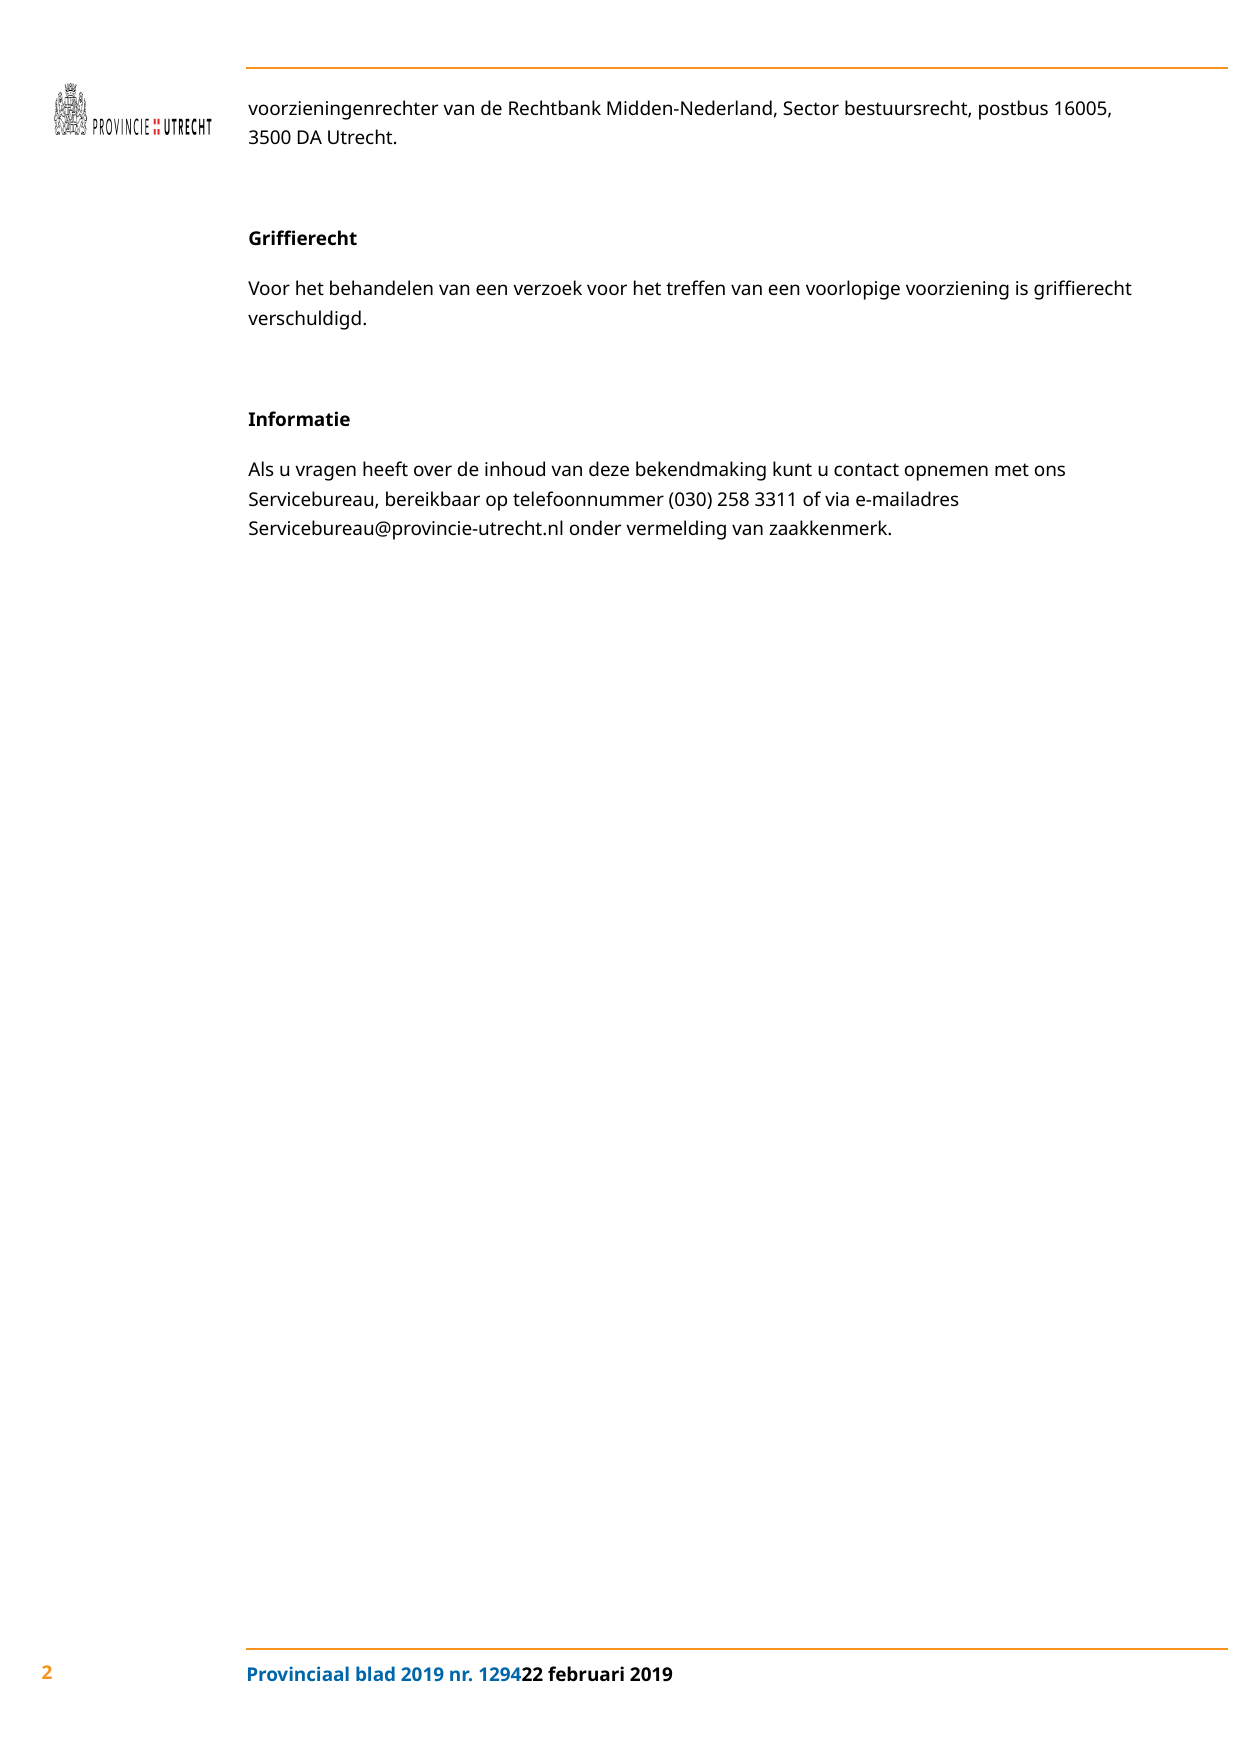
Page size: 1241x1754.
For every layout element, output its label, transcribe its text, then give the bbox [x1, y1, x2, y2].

picture [41, 47, 231, 172]
text Informatie [248, 406, 1152, 432]
text voorzieningenrechter van de Rechtbank Midden-Nederland, Sector bestuursrecht, postbus 16005, 3500 DA Utrecht. [248, 95, 1152, 150]
text Griffierecht [248, 225, 1152, 251]
text Voor het behandelen van een verzoek voor het treffen van een voorlopige voorziening is griffierecht verschuldigd. [248, 276, 1152, 331]
text Als u vragen heeft over de inhoud van deze bekendmaking kunt u contact opnemen met ons Servicebureau, bereikbaar op telefoonnummer (030) 258 3311 of via e-mailadres Servicebureau@provincie-utrecht.nl onder vermelding van zaakkenmerk. [248, 456, 1152, 541]
